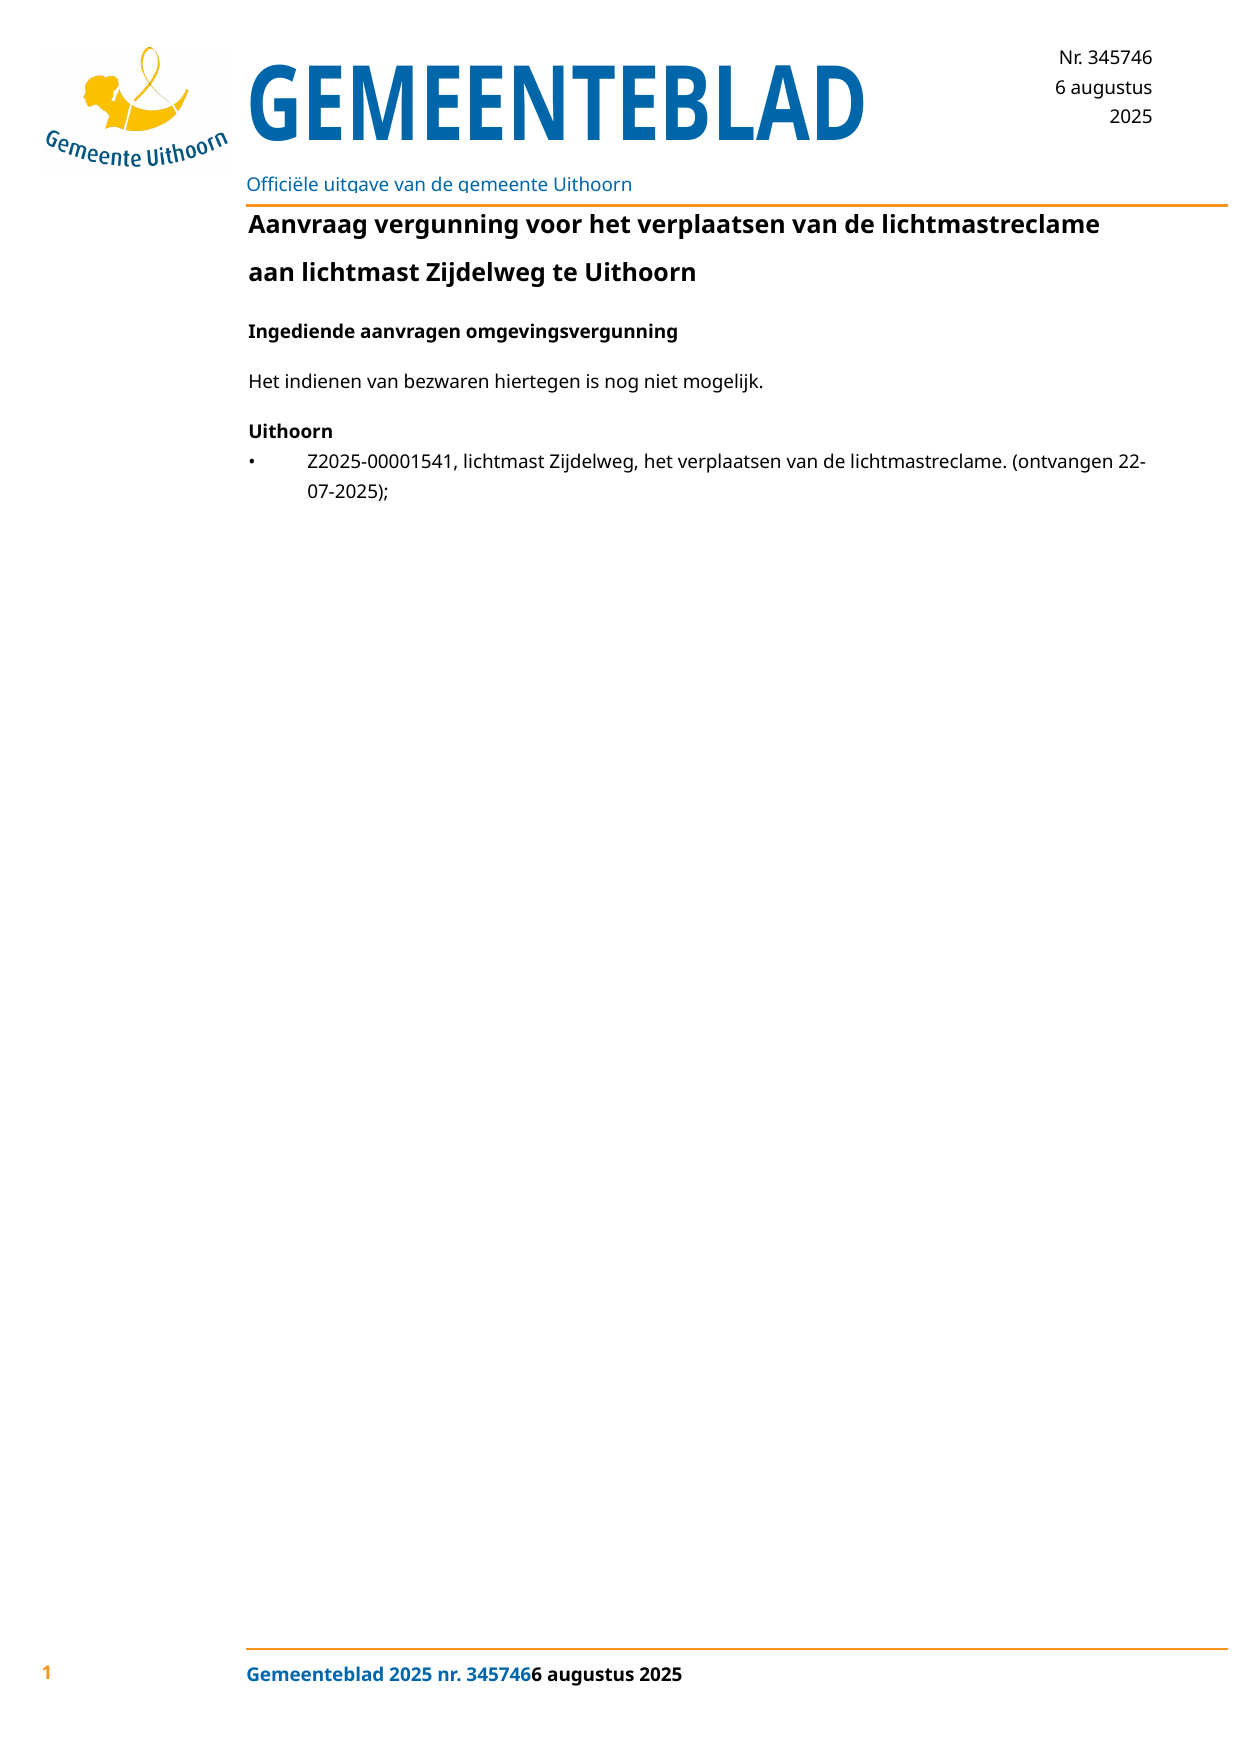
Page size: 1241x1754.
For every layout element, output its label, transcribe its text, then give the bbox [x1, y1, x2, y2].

text Ingediende aanvragen omgevingsvergunning [248, 318, 1152, 344]
text Het indienen van bezwaren hiertegen is nog niet mogelijk. [248, 368, 1152, 394]
text Uithoorn [248, 419, 1152, 444]
picture [41, 47, 231, 172]
text Aanvraag vergunning voor het verplaatsen van de lichtmastreclame aan lichtmast Zijdelweg te Uithoorn [248, 207, 1152, 288]
list Z2025-00001541, lichtmast Zijdelweg, het verplaatsen van de lichtmastreclame. (ontvangen 22-07-2025); [248, 448, 1152, 504]
